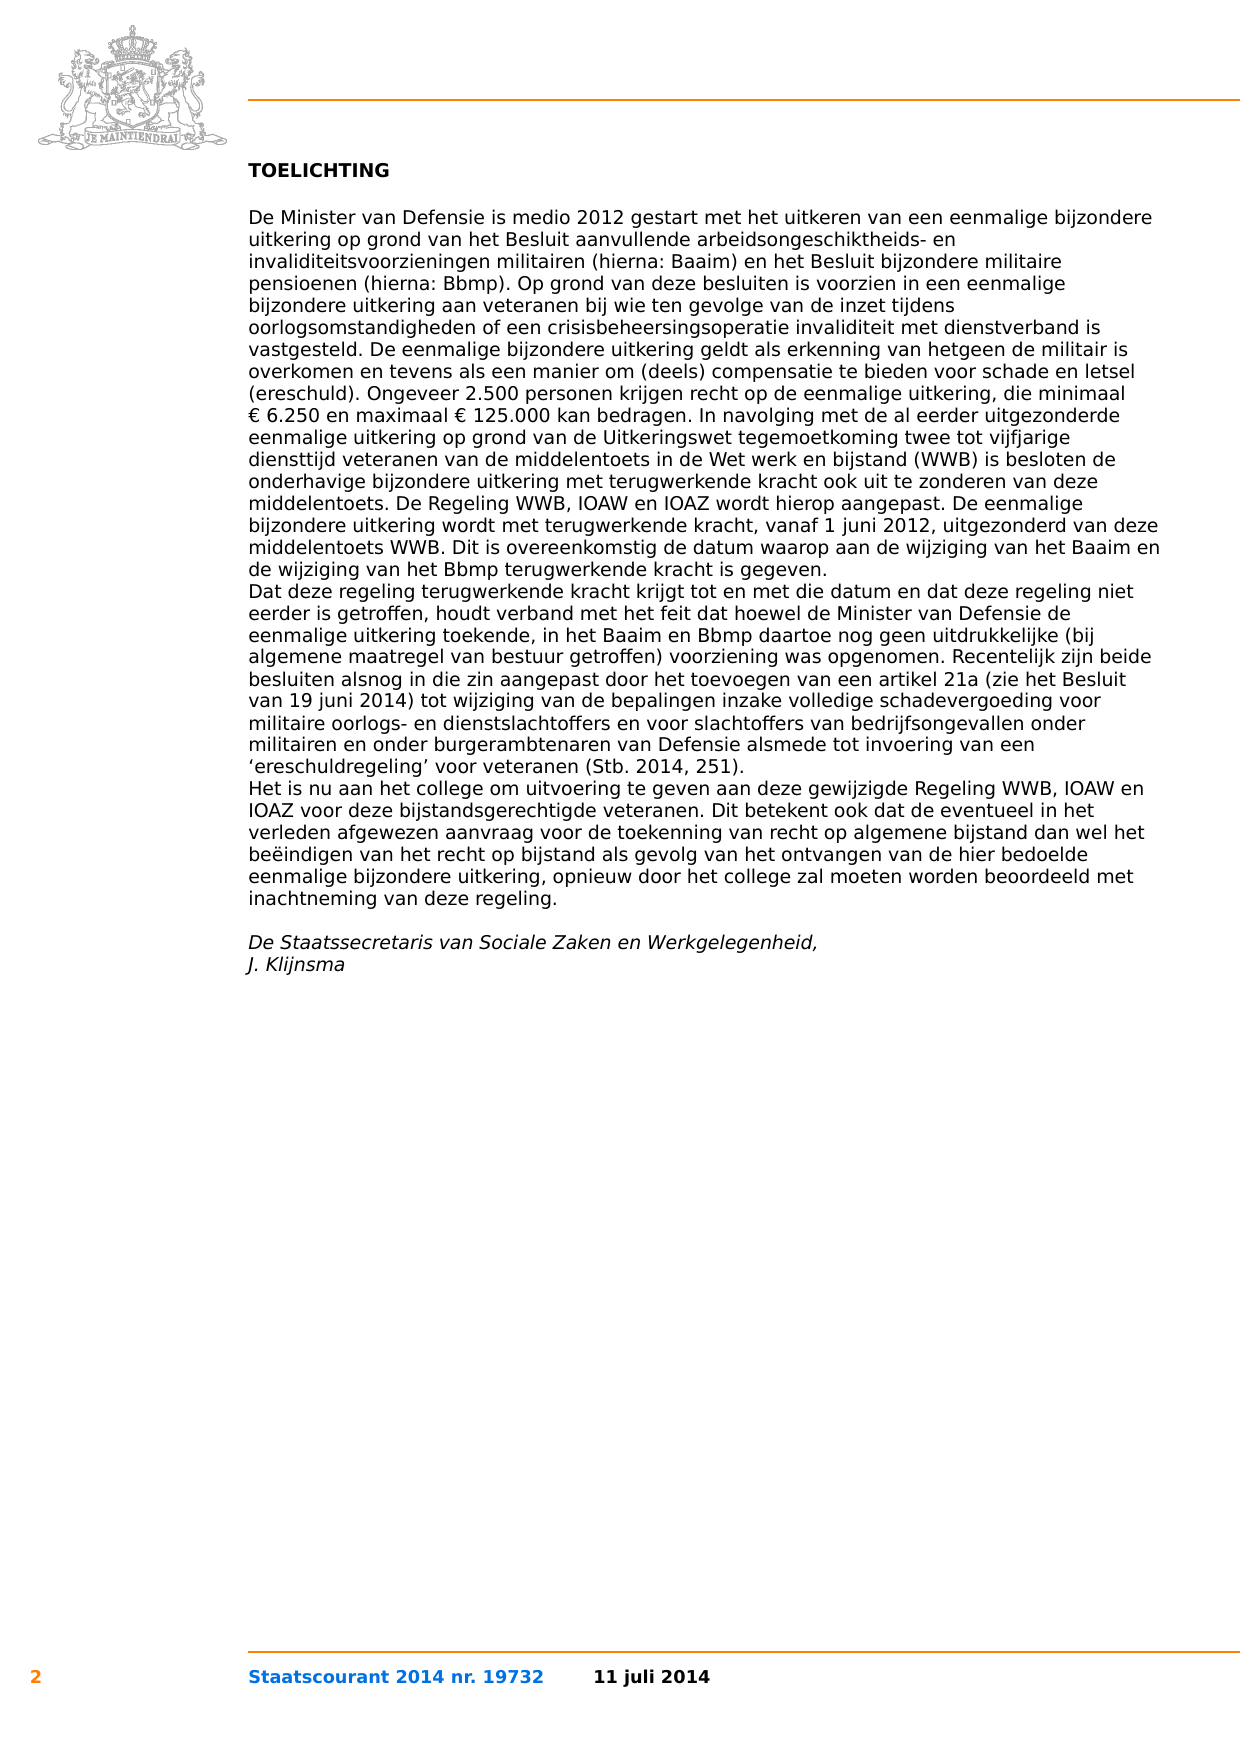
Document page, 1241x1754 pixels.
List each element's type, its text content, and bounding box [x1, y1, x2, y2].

text Dat deze regeling terugwerkende kracht krijgt tot en met die datum en dat deze regeling niet eerder is getroffen, houdt verband met het feit dat hoewel de Minister van Defensie de eenmalige uitkering toekende, in het Baaim en Bbmp daartoe nog geen uitdrukkelijke (bij algemene maatregel van bestuur getroffen) voorziening was opgenomen. Recentelijk zijn beide besluiten alsnog in die zin aangepast door het toevoegen van een artikel 21a (zie het Besluit van 19 juni 2014) tot wijziging van de bepalingen inzake volledige schadevergoeding voor militaire oorlogs- en dienstslachtoffers en voor slachtoffers van bedrijfsongevallen onder militairen en onder burgerambtenaren van Defensie alsmede tot invoering van een ‘ereschuldregeling’ voor veteranen (Stb. 2014, 251). [248, 581, 1163, 778]
text De Minister van Defensie is medio 2012 gestart met het uitkeren van een eenmalige bijzondere uitkering op grond van het Besluit aanvullende arbeidsongeschiktheids- en invaliditeitsvoorzieningen militairen (hierna: Baaim) en het Besluit bijzondere militaire pensioenen (hierna: Bbmp). Op grond van deze besluiten is voorzien in een eenmalige bijzondere uitkering aan veteranen bij wie ten gevolge van de inzet tijdens oorlogsomstandigheden of een crisisbeheersingsoperatie invaliditeit met dienstverband is vastgesteld. De eenmalige bijzondere uitkering geldt als erkenning van hetgeen de militair is overkomen en tevens als een manier om (deels) compensatie te bieden voor schade en letsel (ereschuld). Ongeveer 2.500 personen krijgen recht op de eenmalige uitkering, die minimaal € 6.250 en maximaal € 125.000 kan bedragen. In navolging met de al eerder uitgezonderde eenmalige uitkering op grond van de Uitkeringswet tegemoetkoming twee tot vijfjarige diensttijd veteranen van de middelentoets in de Wet werk en bijstand (WWB) is besloten de onderhavige bijzondere uitkering met terugwerkende kracht ook uit te zonderen van deze middelentoets. De Regeling WWB, IOAW en IOAZ wordt hierop aangepast. De eenmalige bijzondere uitkering wordt met terugwerkende kracht, vanaf 1 juni 2012, uitgezonderd van deze middelentoets WWB. Dit is overeenkomstig de datum waarop aan de wijziging van het Baaim en de wijziging van het Bbmp terugwerkende kracht is gegeven. [248, 207, 1163, 581]
subtitle TOELICHTING [248, 160, 1163, 182]
text Het is nu aan het college om uitvoering te geven aan deze gewijzigde Regeling WWB, IOAW en IOAZ voor deze bijstandsgerechtigde veteranen. Dit betekent ook dat de eventueel in het verleden afgewezen aanvraag voor de toekenning van recht op algemene bijstand dan wel het beëindigen van het recht op bijstand als gevolg van het ontvangen van de hier bedoelde eenmalige bijzondere uitkering, opnieuw door het college zal moeten worden beoordeeld met inachtneming van deze regeling. [248, 778, 1163, 910]
text De Staatssecretaris van Sociale Zaken en Werkgelegenheid, J. Klijnsma [248, 932, 1163, 976]
picture [38, 25, 227, 150]
